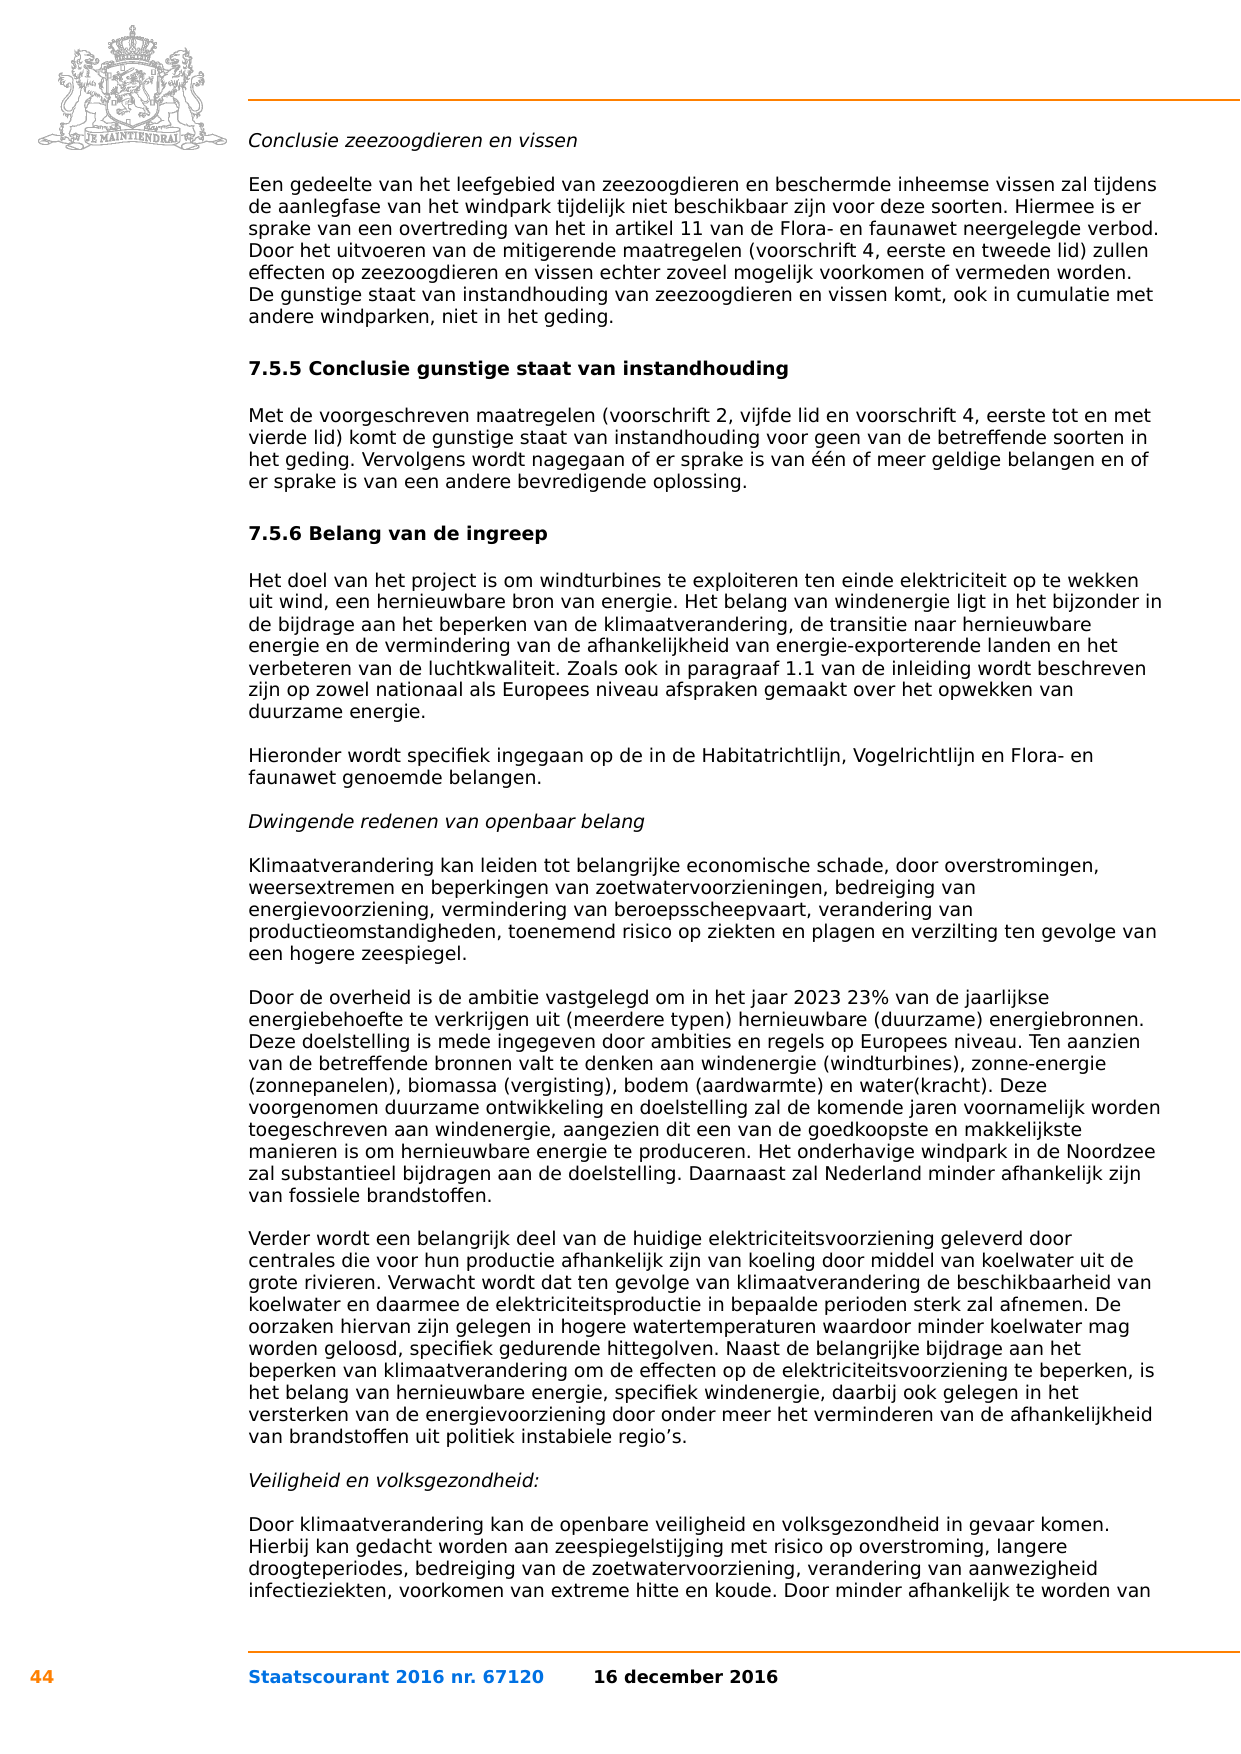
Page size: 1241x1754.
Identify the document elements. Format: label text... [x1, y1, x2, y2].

text Door de overheid is de ambitie vastgelegd om in het jaar 2023 23% van de jaarlijkse energiebehoefte te verkrijgen uit (meerdere typen) hernieuwbare (duurzame) energiebronnen. Deze doelstelling is mede ingegeven door ambities en regels op Europees niveau. Ten aanzien van de betreffende bronnen valt te denken aan windenergie (windturbines), zonne-energie (zonnepanelen), biomassa (vergisting), bodem (aardwarmte) en water(kracht). Deze voorgenomen duurzame ontwikkeling en doelstelling zal de komende jaren voornamelijk worden toegeschreven aan windenergie, aangezien dit een van de goedkoopste en makkelijkste manieren is om hernieuwbare energie te produceren. Het onderhavige windpark in de Noordzee zal substantieel bijdragen aan de doelstelling. Daarnaast zal Nederland minder afhankelijk zijn van fossiele brandstoffen. [248, 987, 1163, 1206]
text Hieronder wordt specifiek ingegaan op de in de Habitatrichtlijn, Vogelrichtlijn en Flora- en faunawet genoemde belangen. [248, 745, 1163, 789]
subtitle Conclusie zeezoogdieren en vissen [248, 130, 1163, 152]
text Het doel van het project is om windturbines te exploiteren ten einde elektriciteit op te wekken uit wind, een hernieuwbare bron van energie. Het belang van windenergie ligt in het bijzonder in de bijdrage aan het beperken van de klimaatverandering, de transitie naar hernieuwbare energie en de vermindering van de afhankelijkheid van energie-exporterende landen en het verbeteren van de luchtkwaliteit. Zoals ook in paragraaf 1.1 van de inleiding wordt beschreven zijn op zowel nationaal als Europees niveau afspraken gemaakt over het opwekken van duurzame energie. [248, 569, 1163, 723]
text Door klimaatverandering kan de openbare veiligheid en volksgezondheid in gevaar komen. Hierbij kan gedacht worden aan zeespiegelstijging met risico op overstroming, langere droogteperiodes, bedreiging van de zoetwatervoorziening, verandering van aanwezigheid infectieziekten, voorkomen van extreme hitte en koude. Door minder afhankelijk te worden van [248, 1514, 1163, 1602]
text Verder wordt een belangrijk deel van de huidige elektriciteitsvoorziening geleverd door centrales die voor hun productie afhankelijk zijn van koeling door middel van koelwater uit de grote rivieren. Verwacht wordt dat ten gevolge van klimaatverandering de beschikbaarheid van koelwater en daarmee de elektriciteitsproductie in bepaalde perioden sterk zal afnemen. De oorzaken hiervan zijn gelegen in hogere watertemperaturen waardoor minder koelwater mag worden geloosd, specifiek gedurende hittegolven. Naast de belangrijke bijdrage aan het beperken van klimaatverandering om de effecten op de elektriciteitsvoorziening te beperken, is het belang van hernieuwbare energie, specifiek windenergie, daarbij ook gelegen in het versterken van de energievoorziening door onder meer het verminderen van de afhankelijkheid van brandstoffen uit politiek instabiele regio’s. [248, 1228, 1163, 1448]
picture [38, 25, 227, 150]
subtitle 7.5.5 Conclusie gunstige staat van instandhouding [248, 358, 1163, 379]
text Een gedeelte van het leefgebied van zeezoogdieren en beschermde inheemse vissen zal tijdens de aanlegfase van het windpark tijdelijk niet beschikbaar zijn voor deze soorten. Hiermee is er sprake van een overtreding van het in artikel 11 van de Flora- en faunawet neergelegde verbod. Door het uitvoeren van de mitigerende maatregelen (voorschrift 4, eerste en tweede lid) zullen effecten op zeezoogdieren en vissen echter zoveel mogelijk voorkomen of vermeden worden. De gunstige staat van instandhouding van zeezoogdieren en vissen komt, ook in cumulatie met andere windparken, niet in het geding. [248, 174, 1163, 328]
text Klimaatverandering kan leiden tot belangrijke economische schade, door overstromingen, weersextremen en beperkingen van zoetwatervoorzieningen, bedreiging van energievoorziening, vermindering van beroepsscheepvaart, verandering van productieomstandigheden, toenemend risico op ziekten en plagen en verzilting ten gevolge van een hogere zeespiegel. [248, 855, 1163, 965]
subtitle Dwingende redenen van openbaar belang [248, 811, 1163, 833]
text Met de voorgeschreven maatregelen (voorschrift 2, vijfde lid en voorschrift 4, eerste tot en met vierde lid) komt de gunstige staat van instandhouding voor geen van de betreffende soorten in het geding. Vervolgens wordt nagegaan of er sprake is van één of meer geldige belangen en of er sprake is van een andere bevredigende oplossing. [248, 404, 1163, 492]
subtitle Veiligheid en volksgezondheid: [248, 1470, 1163, 1492]
subtitle 7.5.6 Belang van de ingreep [248, 522, 1163, 544]
